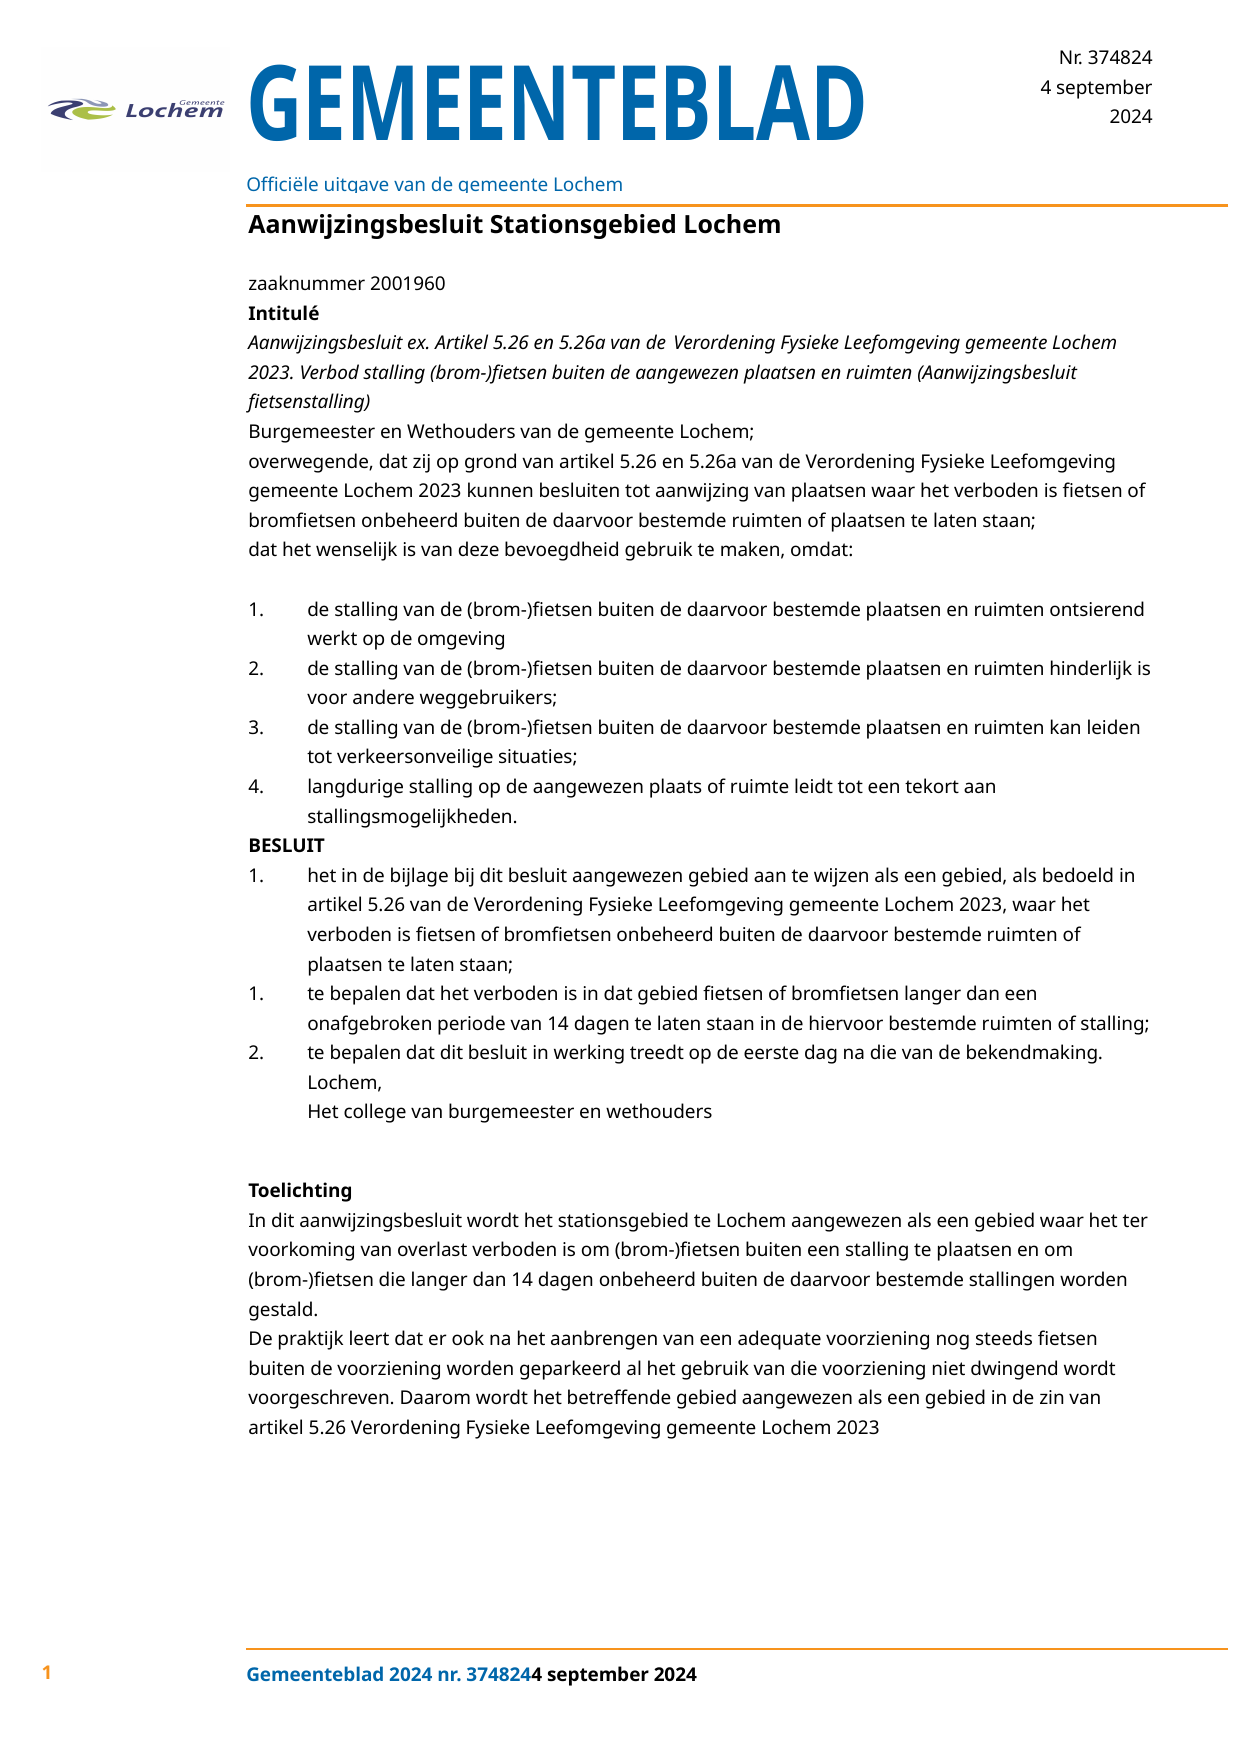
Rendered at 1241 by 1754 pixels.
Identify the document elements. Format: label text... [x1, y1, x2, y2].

list te bepalen dat het verboden is in dat gebied fietsen of bromfietsen langer dan een onafgebroken periode van 14 dagen te laten staan in de hiervoor bestemde ruimten of stalling; [248, 980, 1152, 1036]
text De praktijk leert dat er ook na het aanbrengen van een adequate voorziening nog steeds fietsen buiten de voorziening worden geparkeerd al het gebruik van die voorziening niet dwingend wordt voorgeschreven. Daarom wordt het betreffende gebied aangewezen als een gebied in de zin van artikel 5.26 Verordening Fysieke Leefomgeving gemeente Lochem 2023 [248, 1325, 1152, 1440]
text Burgemeester en Wethouders van de gemeente Lochem; [248, 418, 1152, 444]
text zaaknummer 2001960 [248, 270, 1152, 296]
list Het college van burgemeester en wethouders [248, 1099, 1152, 1124]
list de stalling van de (brom-)fietsen buiten de daarvoor bestemde plaatsen en ruimten hinderlijk is voor andere weggebruikers; [248, 655, 1152, 710]
text Intitulé [248, 300, 1152, 326]
list de stalling van de (brom-)fietsen buiten de daarvoor bestemde plaatsen en ruimten ontsierend werkt op de omgeving [248, 596, 1152, 651]
text Aanwijzingsbesluit ex. Artikel 5.26 en 5.26a van de Verordening Fysieke Leefomgeving gemeente Lochem 2023. Verbod stalling (brom-)fietsen buiten de aangewezen plaatsen en ruimten (Aanwijzingsbesluit fietsenstalling) [248, 329, 1152, 414]
list te bepalen dat dit besluit in werking treedt op de eerste dag na die van de bekendmaking. [248, 1039, 1152, 1065]
text Toelichting [248, 1177, 1152, 1203]
text In dit aanwijzingsbesluit wordt het stationsgebied te Lochem aangewezen als een gebied waar het ter voorkoming van overlast verboden is om (brom-)fietsen buiten een stalling te plaatsen en om [248, 1207, 1152, 1262]
text Aanwijzingsbesluit Stationsgebied Lochem [248, 207, 1152, 241]
text BESLUIT [248, 832, 1152, 858]
list langdurige stalling op de aangewezen plaats of ruimte leidt tot een tekort aan stallingsmogelijkheden. [248, 773, 1152, 828]
list het in de bijlage bij dit besluit aangewezen gebied aan te wijzen als een gebied, als bedoeld in artikel 5.26 van de Verordening Fysieke Leefomgeving gemeente Lochem 2023, waar het verboden is fietsen of bromfietsen onbeheerd buiten de daarvoor bestemde ruimten of plaatsen te laten staan; [248, 862, 1152, 976]
list de stalling van de (brom-)fietsen buiten de daarvoor bestemde plaatsen en ruimten kan leiden tot verkeersonveilige situaties; [248, 714, 1152, 769]
text overwegende, dat zij op grond van artikel 5.26 en 5.26a van de Verordening Fysieke Leefomgeving gemeente Lochem 2023 kunnen besluiten tot aanwijzing van plaatsen waar het verboden is fietsen of bromfietsen onbeheerd buiten de daarvoor bestemde ruimten of plaatsen te laten staan; [248, 448, 1152, 533]
text (brom-)fietsen die langer dan 14 dagen onbeheerd buiten de daarvoor bestemde stallingen worden gestald. [248, 1266, 1152, 1322]
picture [41, 47, 231, 172]
text dat het wenselijk is van deze bevoegdheid gebruik te maken, omdat: [248, 537, 1152, 562]
list Lochem, [248, 1069, 1152, 1095]
